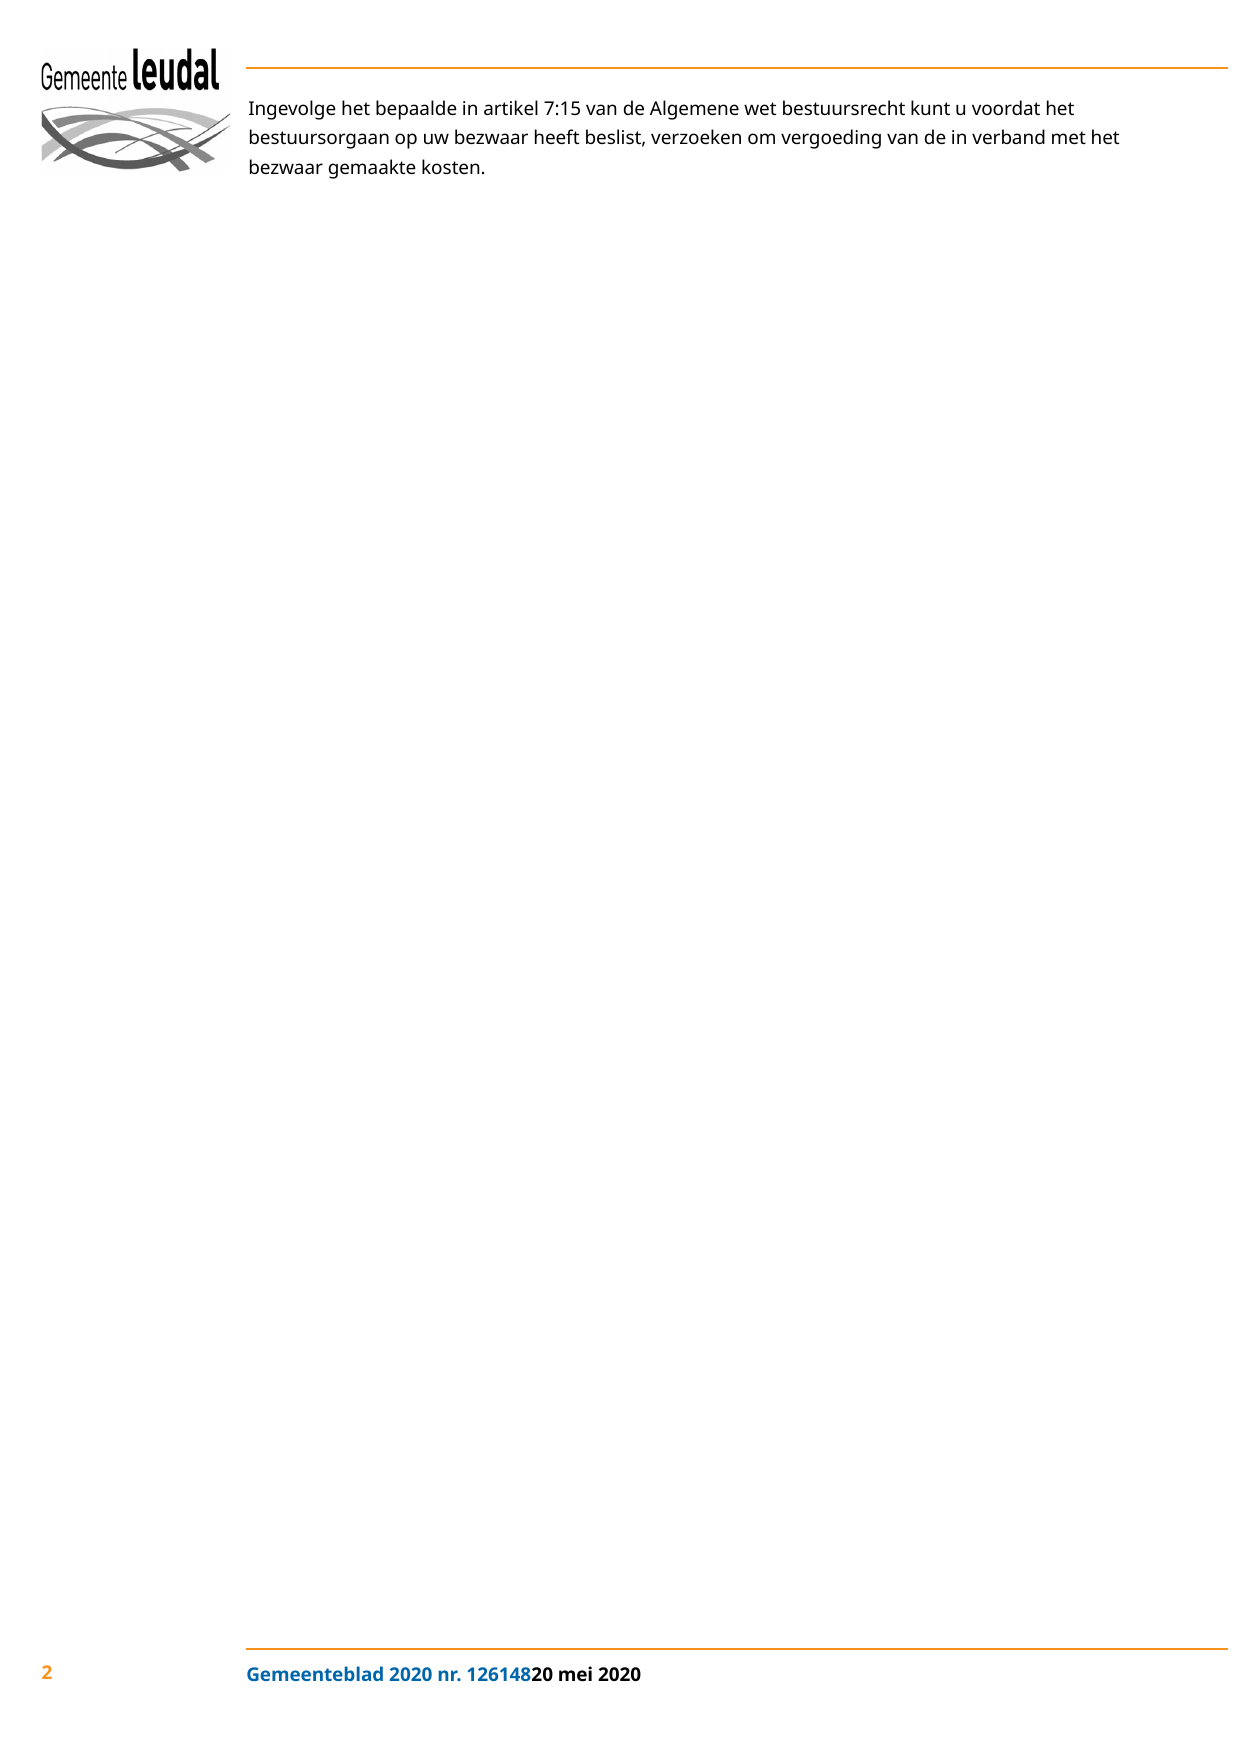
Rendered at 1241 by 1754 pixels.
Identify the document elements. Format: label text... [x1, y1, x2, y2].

picture [41, 47, 231, 172]
text Ingevolge het bepaalde in artikel 7:15 van de Algemene wet bestuursrecht kunt u voordat het bestuursorgaan op uw bezwaar heeft beslist, verzoeken om vergoeding van de in verband met het bezwaar gemaakte kosten. [248, 95, 1152, 180]
